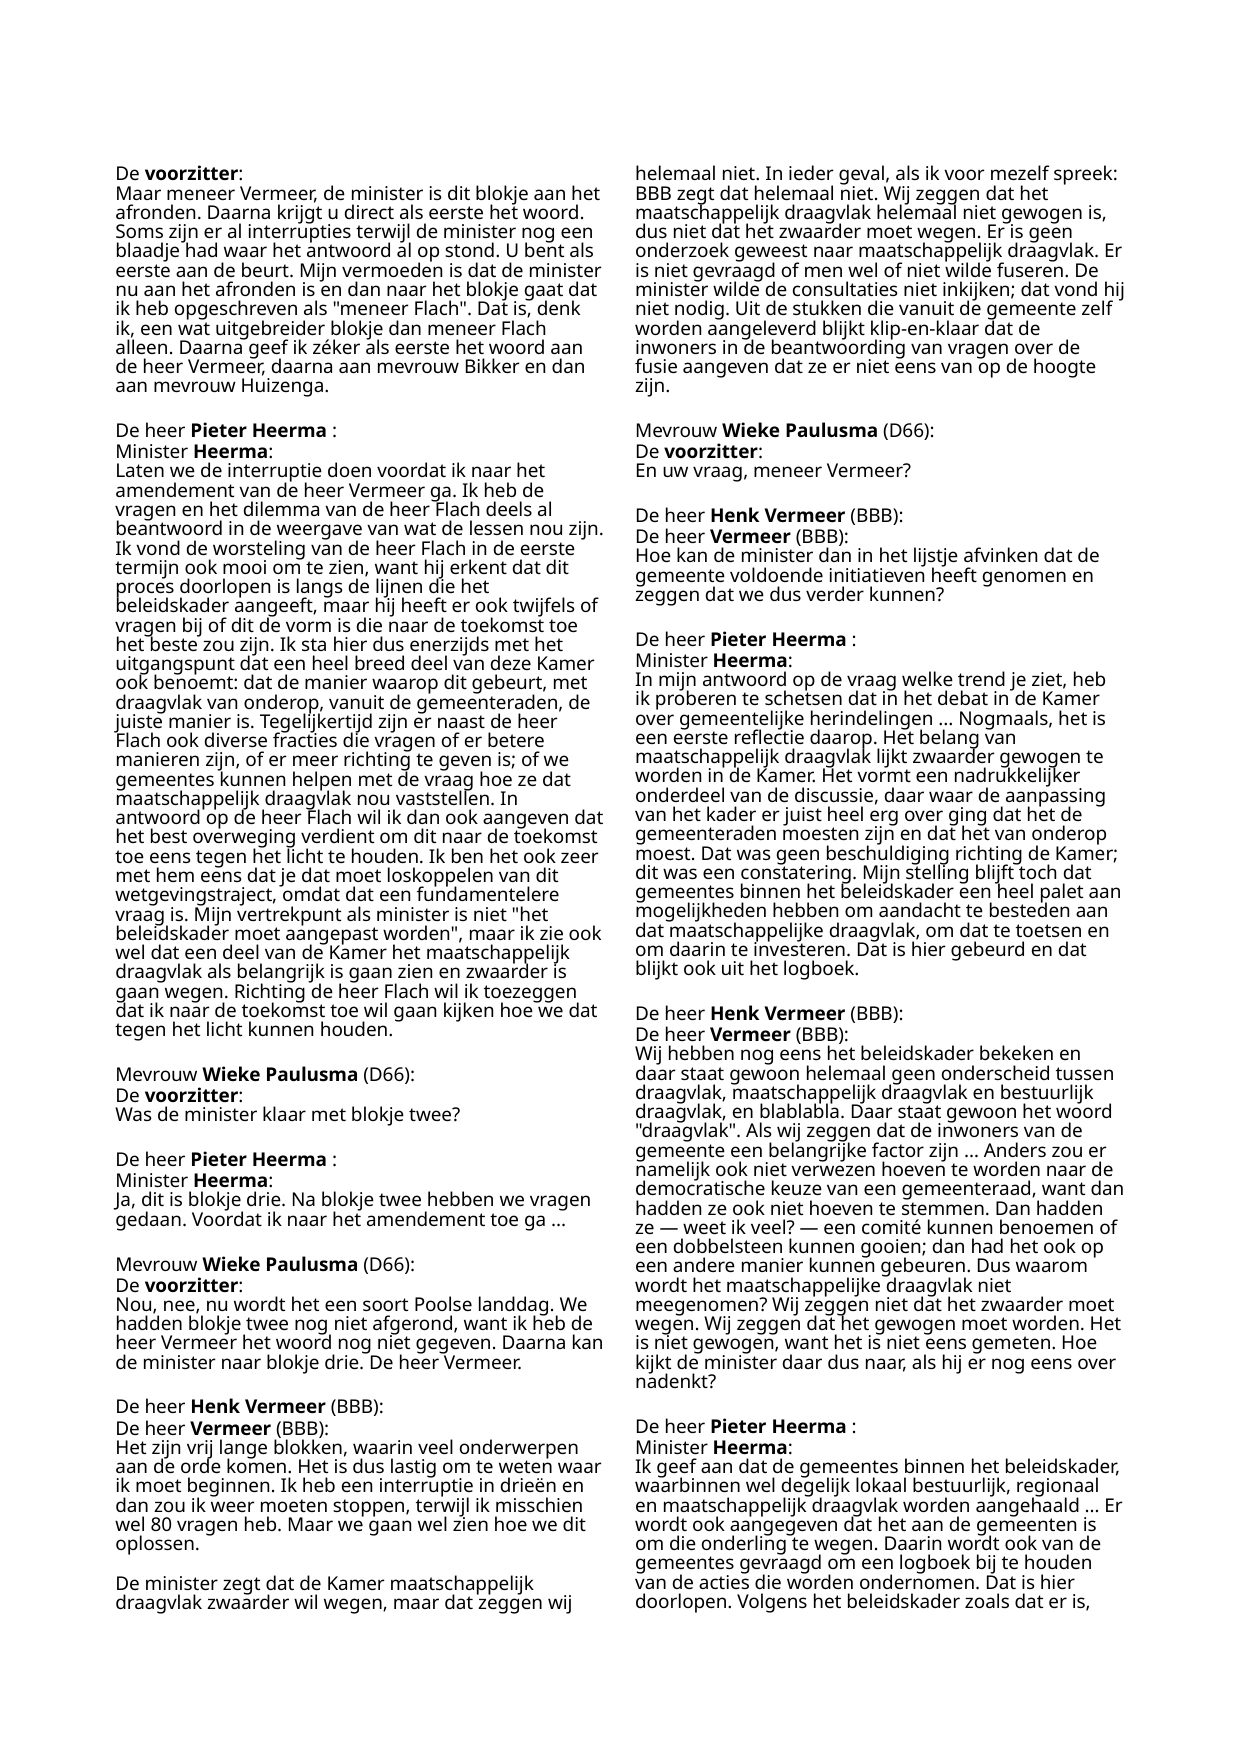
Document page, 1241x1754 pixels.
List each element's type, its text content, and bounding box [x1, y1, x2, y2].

text De heer Pieter Heerma : [635, 1413, 1125, 1439]
text Wij hebben nog eens het beleidskader bekeken en daar staat gewoon helemaal geen onderscheid tussen draagvlak, maatschappelijk draagvlak en bestuurlijk draagvlak, en blablabla. Daar staat gewoon het woord "draagvlak". Als wij zeggen dat de inwoners van de gemeente een belangrijke factor zijn … Anders zou er namelijk ook niet verwezen hoeven te worden naar de democratische keuze van een gemeenteraad, want dan hadden ze ook niet hoeven te stemmen. Dan hadden ze — weet ik veel? — een comité kunnen benoemen of een dobbelsteen kunnen gooien; dan had het ook op een andere manier kunnen gebeuren. Dus waarom wordt het maatschappelijke draagvlak niet meegenomen? Wij zeggen niet dat het zwaarder moet wegen. Wij zeggen dat het gewogen moet worden. Het is niet gewogen, want het is niet eens gemeten. Hoe kijkt de minister daar dus naar, als hij er nog eens over nadenkt? [635, 1045, 1125, 1392]
text De heer Henk Vermeer (BBB): [115, 1394, 605, 1419]
text Ik geef aan dat de gemeentes binnen het beleidskader, waarbinnen wel degelijk lokaal bestuurlijk, regionaal en maatschappelijk draagvlak worden aangehaald … Er wordt ook aangegeven dat het aan de gemeenten is om die onderling te wegen. Daarin wordt ook van de gemeentes gevraagd om een logboek bij te houden van de acties die worden ondernomen. Dat is hier doorlopen. Volgens het beleidskader zoals dat er is, [635, 1458, 1125, 1612]
text Minister Heerma: [635, 1439, 1125, 1458]
text De heer Pieter Heerma : [635, 626, 1125, 652]
text Het zijn vrij lange blokken, waarin veel onderwerpen aan de orde komen. Het is dus lastig om te weten waar ik moet beginnen. Ik heb een interruptie in drieën en dan zou ik weer moeten stoppen, terwijl ik misschien wel 80 vragen heb. Maar we gaan wel zien hoe we dit oplossen. [115, 1439, 605, 1554]
text Hoe kan de minister dan in het lijstje afvinken dat de gemeente voldoende initiatieven heeft genomen en zeggen dat we dus verder kunnen? [635, 547, 1125, 605]
text Was de minister klaar met blokje twee? [115, 1106, 605, 1126]
text De voorzitter: [115, 1277, 605, 1296]
text De heer Pieter Heerma : [115, 1146, 605, 1172]
text helemaal niet. In ieder geval, als ik voor mezelf spreek: BBB zegt dat helemaal niet. Wij zeggen dat het maatschappelijk draagvlak helemaal niet gewogen is, dus niet dat het zwaarder moet wegen. Er is geen onderzoek geweest naar maatschappelijk draagvlak. Er is niet gevraagd of men wel of niet wilde fuseren. De minister wilde de consultaties niet inkijken; dat vond hij niet nodig. Uit de stukken die vanuit de gemeente zelf worden aangeleverd blijkt klip-en-klaar dat de inwoners in de beantwoording van vragen over de fusie aangeven dat ze er niet eens van op de hoogte zijn. [635, 165, 1125, 397]
text De heer Henk Vermeer (BBB): [635, 1000, 1125, 1026]
text Ja, dit is blokje drie. Na blokje twee hebben we vragen gedaan. Voordat ik naar het amendement toe ga ... [115, 1191, 605, 1230]
text Mevrouw Wieke Paulusma (D66): [635, 417, 1125, 443]
text De voorzitter: [115, 165, 605, 184]
text Minister Heerma: [635, 652, 1125, 671]
text De voorzitter: [635, 443, 1125, 462]
text Maar meneer Vermeer, de minister is dit blokje aan het afronden. Daarna krijgt u direct als eerste het woord. Soms zijn er al interrupties terwijl de minister nog een blaadje had waar het antwoord al op stond. U bent als eerste aan de beurt. Mijn vermoeden is dat de minister nu aan het afronden is en dan naar het blokje gaat dat ik heb opgeschreven als "meneer Flach". Dat is, denk ik, een wat uitgebreider blokje dan meneer Flach alleen. Daarna geef ik zéker als eerste het woord aan de heer Vermeer, daarna aan mevrouw Bikker en dan aan mevrouw Huizenga. [115, 184, 605, 397]
text De heer Vermeer (BBB): [635, 528, 1125, 547]
text De heer Vermeer (BBB): [115, 1419, 605, 1439]
text Laten we de interruptie doen voordat ik naar het amendement van de heer Vermeer ga. Ik heb de vragen en het dilemma van de heer Flach deels al beantwoord in de weergave van wat de lessen nou zijn. Ik vond de worsteling van de heer Flach in de eerste termijn ook mooi om te zien, want hij erkent dat dit proces doorlopen is langs de lijnen die het beleidskader aangeeft, maar hij heeft er ook twijfels of vragen bij of dit de vorm is die naar de toekomst toe het beste zou zijn. Ik sta hier dus enerzijds met het uitgangspunt dat een heel breed deel van deze Kamer ook benoemt: dat de manier waarop dit gebeurt, met draagvlak van onderop, vanuit de gemeenteraden, de juiste manier is. Tegelijkertijd zijn er naast de heer Flach ook diverse fracties die vragen of er betere manieren zijn, of er meer richting te geven is; of we gemeentes kunnen helpen met de vraag hoe ze dat maatschappelijk draagvlak nou vaststellen. In antwoord op de heer Flach wil ik dan ook aangeven dat het best overweging verdient om dit naar de toekomst toe eens tegen het licht te houden. Ik ben het ook zeer met hem eens dat je dat moet loskoppelen van dit wetgevingstraject, omdat dat een fundamentelere vraag is. Mijn vertrekpunt als minister is niet "het beleidskader moet aangepast worden", maar ik zie ook wel dat een deel van de Kamer het maatschappelijk draagvlak als belangrijk is gaan zien en zwaarder is gaan wegen. Richting de heer Flach wil ik toezeggen dat ik naar de toekomst toe wil gaan kijken hoe we dat tegen het licht kunnen houden. [115, 462, 605, 1041]
text Minister Heerma: [115, 443, 605, 462]
text En uw vraag, meneer Vermeer? [635, 462, 1125, 482]
text Mevrouw Wieke Paulusma (D66): [115, 1251, 605, 1277]
text Nou, nee, nu wordt het een soort Poolse landdag. We hadden blokje twee nog niet afgerond, want ik heb de heer Vermeer het woord nog niet gegeven. Daarna kan de minister naar blokje drie. De heer Vermeer. [115, 1296, 605, 1373]
text De minister zegt dat de Kamer maatschappelijk draagvlak zwaarder wil wegen, maar dat zeggen wij [115, 1575, 605, 1614]
text In mijn antwoord op de vraag welke trend je ziet, heb ik proberen te schetsen dat in het debat in de Kamer over gemeentelijke herindelingen ... Nogmaals, het is een eerste reflectie daarop. Het belang van maatschappelijk draagvlak lijkt zwaarder gewogen te worden in de Kamer. Het vormt een nadrukkelijker onderdeel van de discussie, daar waar de aanpassing van het kader er juist heel erg over ging dat het de gemeenteraden moesten zijn en dat het van onderop moest. Dat was geen beschuldiging richting de Kamer; dit was een constatering. Mijn stelling blijft toch dat gemeentes binnen het beleidskader een heel palet aan mogelijkheden hebben om aandacht te besteden aan dat maatschappelijke draagvlak, om dat te toetsen en om daarin te investeren. Dat is hier gebeurd en dat blijkt ook uit het logboek. [635, 671, 1125, 979]
text De heer Vermeer (BBB): [635, 1026, 1125, 1045]
text Mevrouw Wieke Paulusma (D66): [115, 1061, 605, 1087]
text De heer Pieter Heerma : [115, 417, 605, 443]
text De voorzitter: [115, 1087, 605, 1106]
text De heer Henk Vermeer (BBB): [635, 502, 1125, 528]
text Minister Heerma: [115, 1172, 605, 1191]
